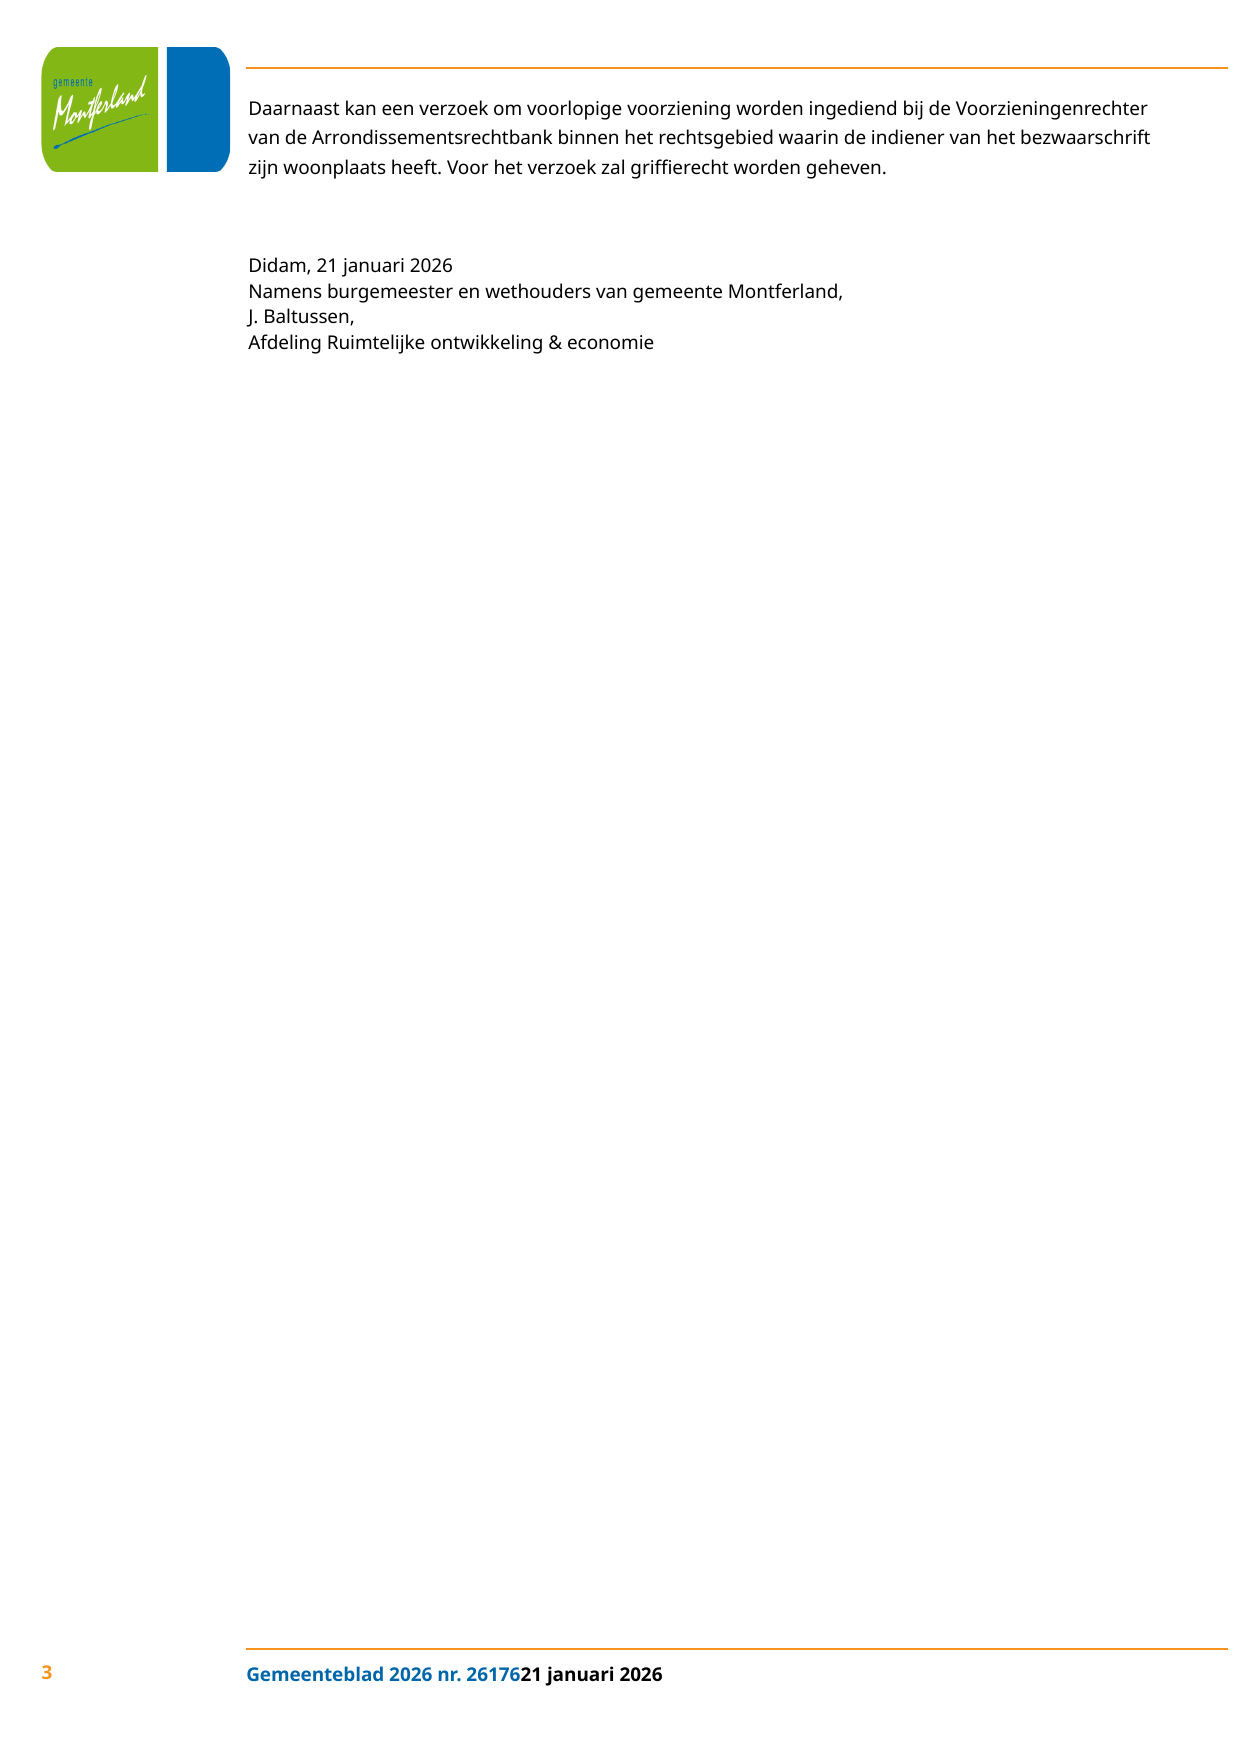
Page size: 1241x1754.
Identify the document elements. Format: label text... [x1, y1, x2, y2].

text Daarnaast kan een verzoek om voorlopige voorziening worden ingediend bij de Voorzieningenrechter van de Arrondissementsrechtbank binnen het rechtsgebied waarin de indiener van het bezwaarschrift zijn woonplaats heeft. Voor het verzoek zal griffierecht worden geheven. [248, 95, 1152, 180]
picture [41, 47, 231, 172]
text Afdeling Ruimtelijke ontwikkeling & economie [248, 329, 1152, 355]
text Namens burgemeester en wethouders van gemeente Montferland, [248, 278, 1152, 304]
text Didam, 21 januari 2026 [248, 252, 1152, 278]
text J. Baltussen, [248, 304, 1152, 329]
